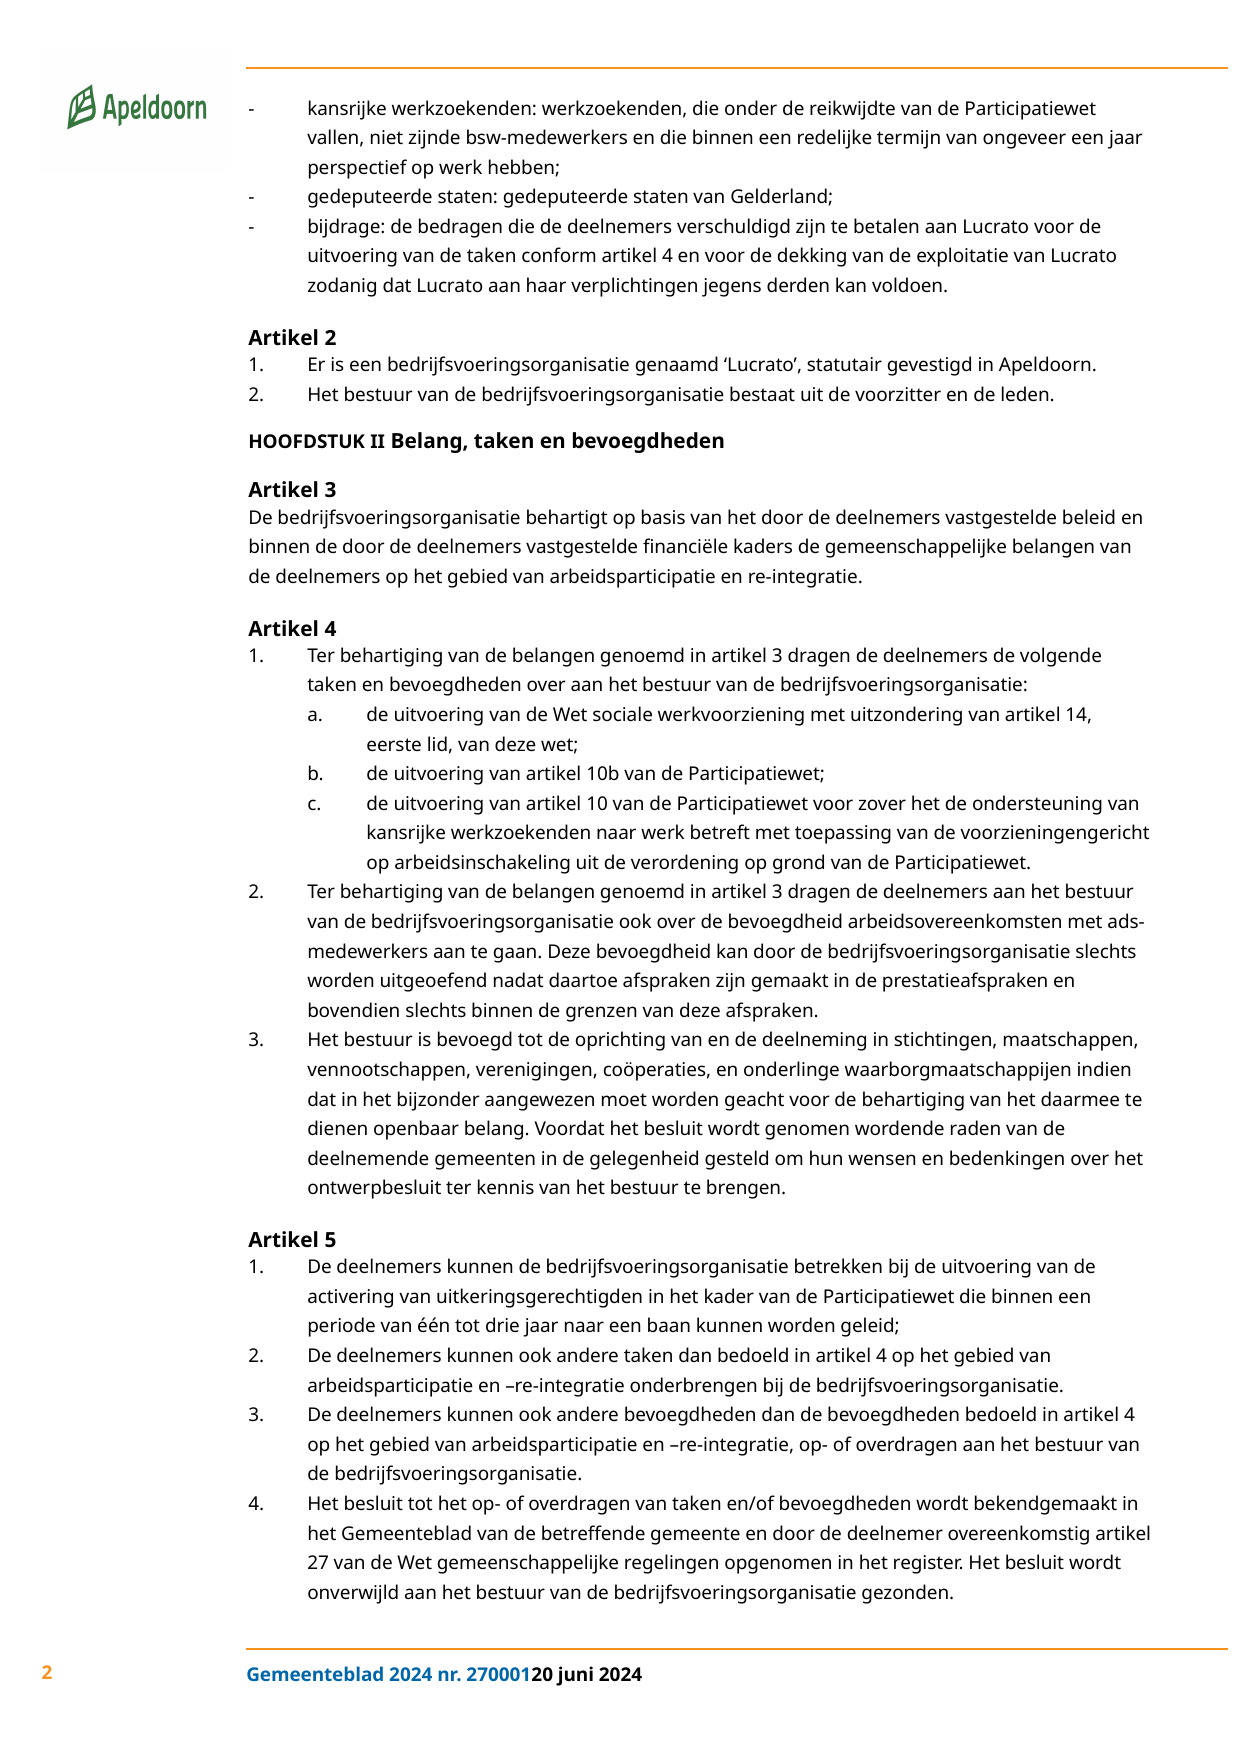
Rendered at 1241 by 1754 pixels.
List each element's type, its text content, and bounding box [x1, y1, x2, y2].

list Het besluit tot het op- of overdragen van taken en/of bevoegdheden wordt bekendgemaakt in het Gemeenteblad van de betreffende gemeente en door de deelnemer overeenkomstig artikel 27 van de Wet gemeenschappelijke regelingen opgenomen in het register. Het besluit wordt onverwijld aan het bestuur van de bedrijfsvoeringsorganisatie gezonden. [248, 1490, 1152, 1604]
text Artikel 4 [248, 614, 1152, 642]
text De bedrijfsvoeringsorganisatie behartigt op basis van het door de deelnemers vastgestelde beleid en binnen de door de deelnemers vastgestelde financiële kaders de gemeenschappelijke belangen van de deelnemers op het gebied van arbeidsparticipatie en re-integratie. [248, 504, 1152, 589]
list de uitvoering van artikel 10 van de Participatiewet voor zover het de ondersteuning van kansrijke werkzoekenden naar werk betreft met toepassing van de voorzieningengericht op arbeidsinschakeling uit de verordening op grond van de Participatiewet. [307, 790, 1152, 875]
list Ter behartiging van de belangen genoemd in artikel 3 dragen de deelnemers aan het bestuur van de bedrijfsvoeringsorganisatie ook over de bevoegdheid arbeidsovereenkomsten met ads-medewerkers aan te gaan. Deze bevoegdheid kan door de bedrijfsvoeringsorganisatie slechts worden uitgeoefend nadat daartoe afspraken zijn gemaakt in de prestatieafspraken en bovendien slechts binnen de grenzen van deze afspraken. [248, 879, 1152, 1023]
list de uitvoering van artikel 10b van de Participatiewet; [307, 760, 1152, 786]
list bijdrage: de bedragen die de deelnemers verschuldigd zijn te betalen aan Lucrato voor de uitvoering van de taken conform artikel 4 en voor de dekking van de exploitatie van Lucrato zodanig dat Lucrato aan haar verplichtingen jegens derden kan voldoen. [248, 213, 1152, 298]
text Artikel 3 [248, 476, 1152, 504]
list Er is een bedrijfsvoeringsorganisatie genaamd ‘Lucrato’, statutair gevestigd in Apeldoorn. [248, 351, 1152, 377]
text HOOFDSTUK II Belang, taken en bevoegdheden [248, 426, 1152, 455]
list Ter behartiging van de belangen genoemd in artikel 3 dragen de deelnemers de volgende taken en bevoegdheden over aan het bestuur van de bedrijfsvoeringsorganisatie: [248, 642, 1152, 697]
list Het bestuur is bevoegd tot de oprichting van en de deelneming in stichtingen, maatschappen, vennootschappen, verenigingen, coöperaties, en onderlinge waarborgmaatschappijen indien dat in het bijzonder aangewezen moet worden geacht voor de behartiging van het daarmee te dienen openbaar belang. Voordat het besluit wordt genomen wordende raden van de deelnemende gemeenten in de gelegenheid gesteld om hun wensen en bedenkingen over het ontwerpbesluit ter kennis van het bestuur te brengen. [248, 1027, 1152, 1200]
text Artikel 5 [248, 1225, 1152, 1253]
list kansrijke werkzoekenden: werkzoekenden, die onder de reikwijdte van de Participatiewet vallen, niet zijnde bsw-medewerkers en die binnen een redelijke termijn van ongeveer een jaar perspectief op werk hebben; [248, 95, 1152, 180]
list gedeputeerde staten: gedeputeerde staten van Gelderland; [248, 183, 1152, 209]
list Het bestuur van de bedrijfsvoeringsorganisatie bestaat uit de voorzitter en de leden. [248, 381, 1152, 406]
picture [41, 47, 231, 172]
list De deelnemers kunnen de bedrijfsvoeringsorganisatie betrekken bij de uitvoering van de activering van uitkeringsgerechtigden in het kader van de Participatiewet die binnen een periode van één tot drie jaar naar een baan kunnen worden geleid; [248, 1253, 1152, 1338]
list De deelnemers kunnen ook andere taken dan bedoeld in artikel 4 op het gebied van arbeidsparticipatie en –re-integratie onderbrengen bij de bedrijfsvoeringsorganisatie. [248, 1342, 1152, 1397]
text Artikel 2 [248, 323, 1152, 351]
list De deelnemers kunnen ook andere bevoegdheden dan de bevoegdheden bedoeld in artikel 4 op het gebied van arbeidsparticipatie en –re-integratie, op- of overdragen aan het bestuur van de bedrijfsvoeringsorganisatie. [248, 1401, 1152, 1486]
list de uitvoering van de Wet sociale werkvoorziening met uitzondering van artikel 14, eerste lid, van deze wet; [307, 701, 1152, 757]
